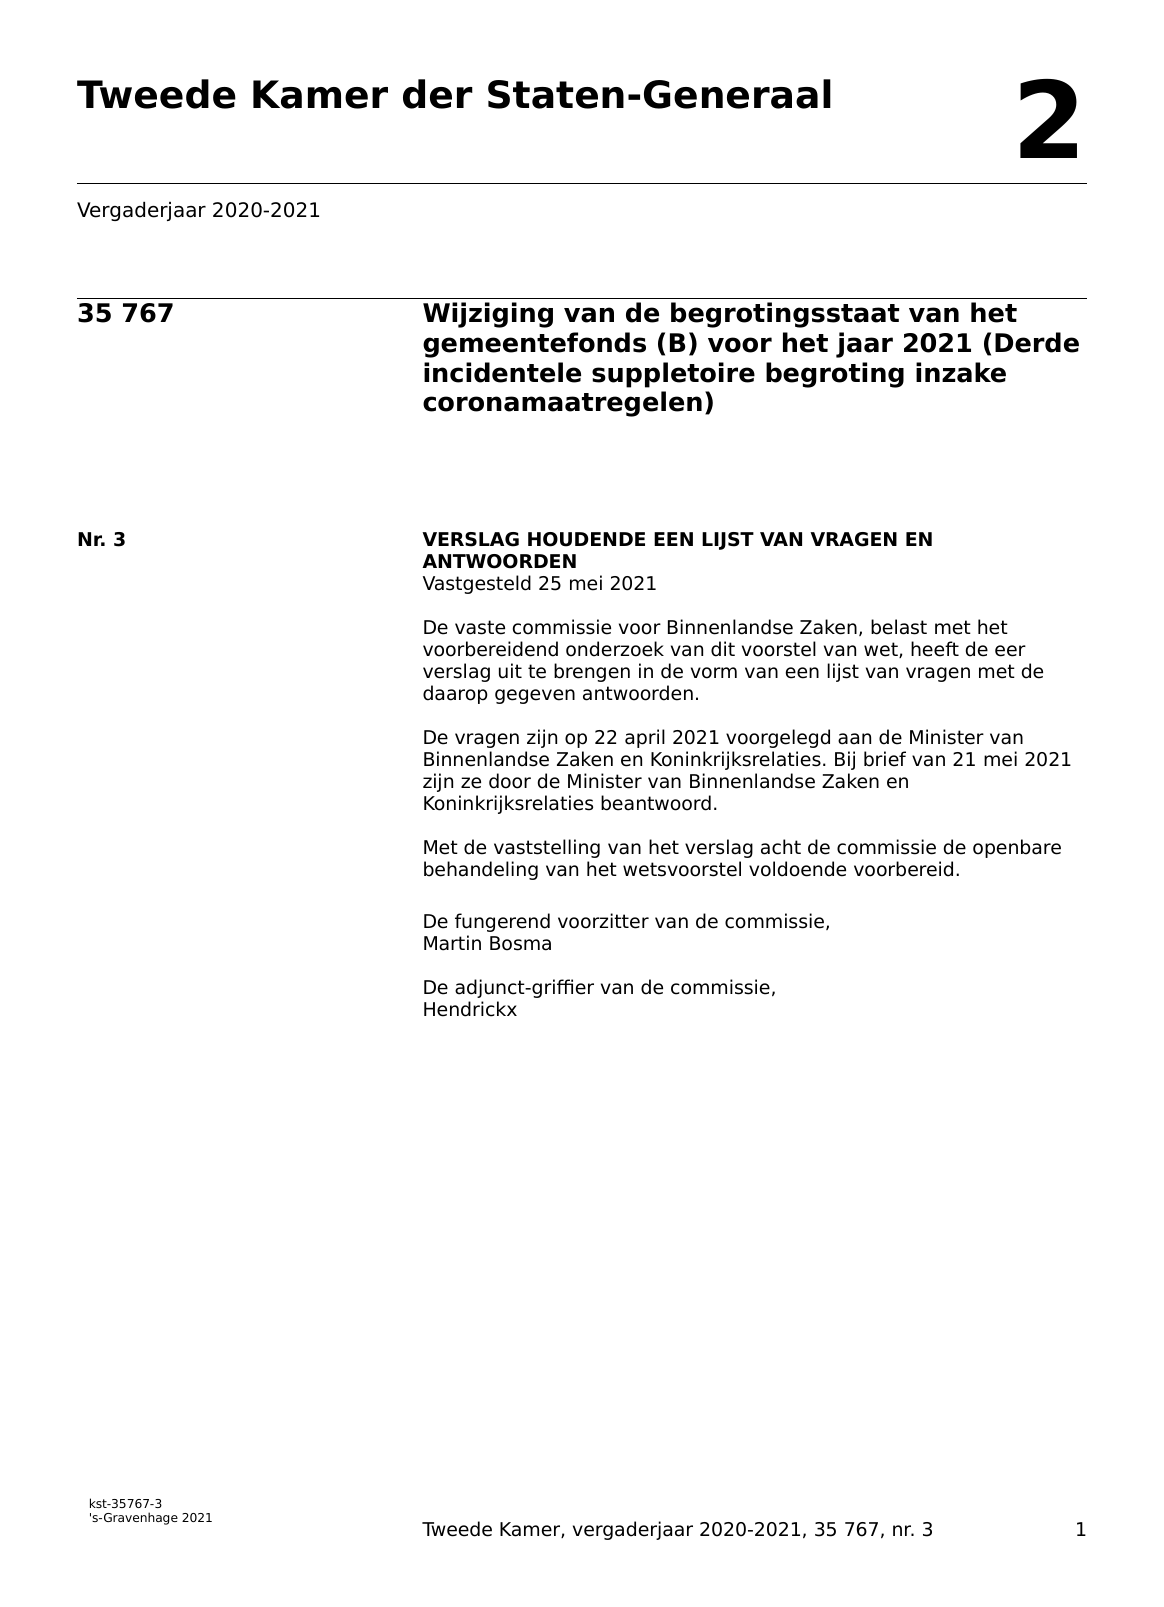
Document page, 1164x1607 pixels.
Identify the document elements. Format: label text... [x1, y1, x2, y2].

text De vragen zijn op 22 april 2021 voorgelegd aan de Minister van Binnenlandse Zaken en Koninkrijksrelaties. Bij brief van 21 mei 2021 zijn ze door de Minister van Binnenlandse Zaken en Koninkrijksrelaties beantwoord. [422, 727, 1087, 815]
text kst-35767-3 [88, 1497, 323, 1511]
subtitle 35 767 Wijziging van de begrotingsstaat van het gemeentefonds (B) voor het jaar 2021 (Derde incidentele suppletoire begroting inzake coronamaatregelen) [77, 299, 1087, 418]
subtitle Nr. 3 VERSLAG HOUDENDE EEN LIJST VAN VRAGEN EN ANTWOORDEN [77, 529, 1087, 573]
text De vaste commissie voor Binnenlandse Zaken, belast met het voorbereidend onderzoek van dit voorstel van wet, heeft de eer verslag uit te brengen in de vorm van een lijst van vragen met de daarop gegeven antwoorden. [422, 617, 1087, 705]
text De adjunct-griffier van de commissie, Hendrickx [422, 977, 1087, 1021]
text Vastgesteld 25 mei 2021 [422, 573, 1087, 595]
text De fungerend voorzitter van de commissie, Martin Bosma [422, 911, 1087, 955]
text 's-Gravenhage 2021 [88, 1511, 323, 1525]
table_cell Vergaderjaar 2020-2021 [77, 184, 1087, 298]
text Met de vaststelling van het verslag acht de commissie de openbare behandeling van het wetsvoorstel voldoende voorbereid. [422, 837, 1087, 881]
table_header 2 [886, 59, 1087, 183]
table_header Tweede Kamer der Staten-Generaal [77, 59, 886, 183]
